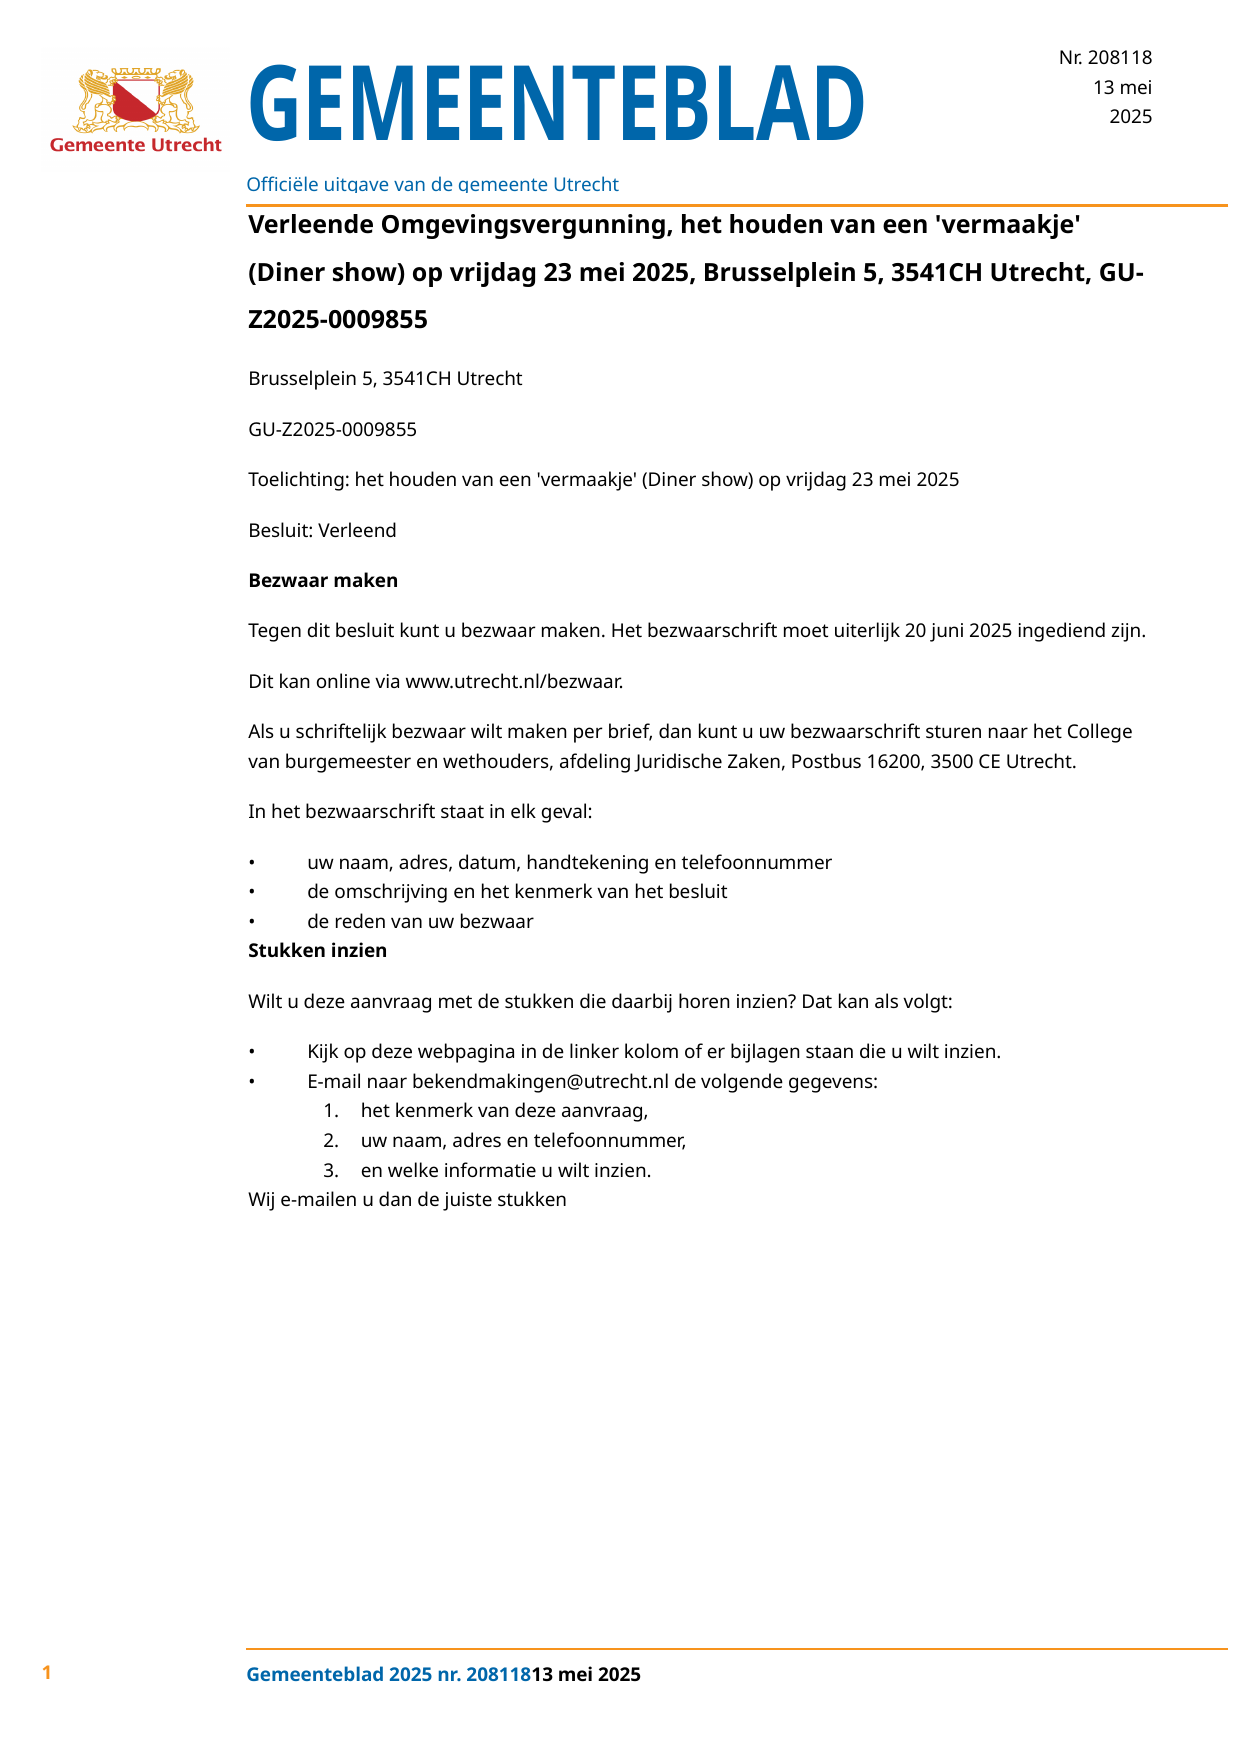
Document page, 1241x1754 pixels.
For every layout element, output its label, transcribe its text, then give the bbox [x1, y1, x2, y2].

picture [41, 47, 231, 172]
list het kenmerk van deze aanvraag, [323, 1098, 1152, 1123]
text In het bezwaarschrift staat in elk geval: [248, 798, 1152, 824]
list de reden van uw bezwaar [248, 908, 1152, 934]
text Besluit: Verleend [248, 517, 1152, 542]
text Wilt u deze aanvraag met de stukken die daarbij horen inzien? Dat kan als volgt: [248, 988, 1152, 1014]
list Kijk op deze webpagina in de linker kolom of er bijlagen staan die u wilt inzien. [248, 1038, 1152, 1064]
text Als u schriftelijk bezwaar wilt maken per brief, dan kunt u uw bezwaarschrift sturen naar het College van burgemeester en wethouders, afdeling Juridische Zaken, Postbus 16200, 3500 CE Utrecht. [248, 718, 1152, 774]
list E-mail naar bekendmakingen@utrecht.nl de volgende gegevens: [248, 1068, 1152, 1094]
text GU-Z2025-0009855 [248, 416, 1152, 442]
text Tegen dit besluit kunt u bezwaar maken. Het bezwaarschrift moet uiterlijk 20 juni 2025 ingediend zijn. [248, 618, 1152, 643]
text Brusselplein 5, 3541CH Utrecht [248, 366, 1152, 391]
text Verleende Omgevingsvergunning, het houden van een 'vermaakje' (Diner show) op vrijdag 23 mei 2025, Brusselplein 5, 3541CH Utrecht, GU-Z2025-0009855 [248, 207, 1152, 336]
list uw naam, adres, datum, handtekening en telefoonnummer [248, 849, 1152, 874]
list en welke informatie u wilt inzien. [323, 1157, 1152, 1182]
text Stukken inzien [248, 938, 1152, 963]
text Dit kan online via www.utrecht.nl/bezwaar. [248, 668, 1152, 694]
text Bezwaar maken [248, 567, 1152, 593]
text Wij e-mailen u dan de juiste stukken [248, 1186, 1152, 1212]
list de omschrijving en het kenmerk van het besluit [248, 878, 1152, 904]
text Toelichting: het houden van een 'vermaakje' (Diner show) op vrijdag 23 mei 2025 [248, 466, 1152, 492]
list uw naam, adres en telefoonnummer, [323, 1127, 1152, 1153]
